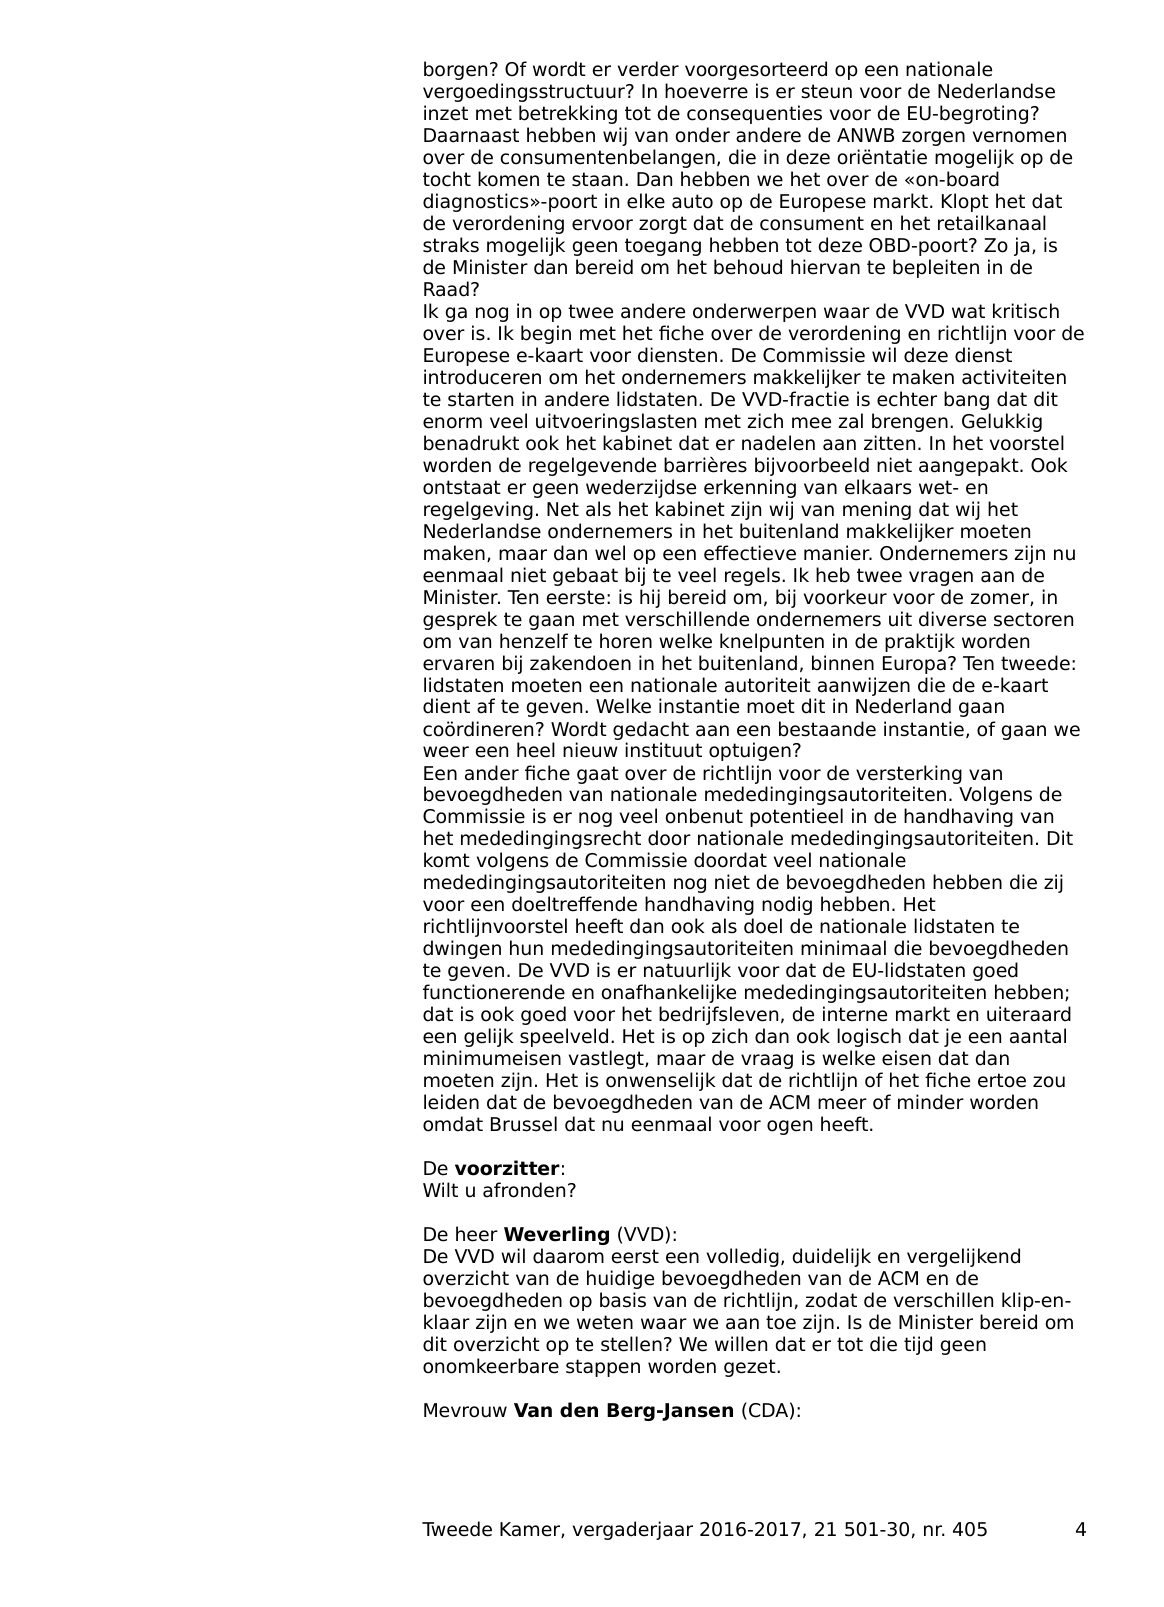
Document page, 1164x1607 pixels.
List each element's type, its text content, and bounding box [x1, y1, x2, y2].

text Mevrouw Van den Berg-Jansen (CDA): [422, 1400, 1087, 1422]
text De VVD wil daarom eerst een volledig, duidelijk en vergelijkend overzicht van de huidige bevoegdheden van de ACM en de bevoegdheden op basis van de richtlijn, zodat de verschillen klip-en-klaar zijn en we weten waar we aan toe zijn. Is de Minister bereid om dit overzicht op te stellen? We willen dat er tot die tijd geen onomkeerbare stappen worden gezet. [422, 1246, 1087, 1378]
text Een ander fiche gaat over de richtlijn voor de versterking van bevoegdheden van nationale mededingingsautoriteiten. Volgens de Commissie is er nog veel onbenut potentieel in de handhaving van het mededingingsrecht door nationale mededingingsautoriteiten. Dit komt volgens de Commissie doordat veel nationale mededingingsautoriteiten nog niet de bevoegdheden hebben die zij voor een doeltreffende handhaving nodig hebben. Het richtlijnvoorstel heeft dan ook als doel de nationale lidstaten te dwingen hun mededingingsautoriteiten minimaal die bevoegdheden te geven. De VVD is er natuurlijk voor dat de EU-lidstaten goed functionerende en onafhankelijke mededingingsautoriteiten hebben; dat is ook goed voor het bedrijfsleven, de interne markt en uiteraard een gelijk speelveld. Het is op zich dan ook logisch dat je een aantal minimumeisen vastlegt, maar de vraag is welke eisen dat dan moeten zijn. Het is onwenselijk dat de richtlijn of het fiche ertoe zou leiden dat de bevoegdheden van de ACM meer of minder worden omdat Brussel dat nu eenmaal voor ogen heeft. [422, 762, 1087, 1136]
text Daarnaast hebben wij van onder andere de ANWB zorgen vernomen over de consumentenbelangen, die in deze oriëntatie mogelijk op de tocht komen te staan. Dan hebben we het over de «on-board diagnostics»-poort in elke auto op de Europese markt. Klopt het dat de verordening ervoor zorgt dat de consument en het retailkanaal straks mogelijk geen toegang hebben tot deze OBD-poort? Zo ja, is de Minister dan bereid om het behoud hiervan te bepleiten in de Raad? [422, 125, 1087, 301]
text borgen? Of wordt er verder voorgesorteerd op een nationale vergoedingsstructuur? In hoeverre is er steun voor de Nederlandse inzet met betrekking tot de consequenties voor de EU-begroting? [422, 59, 1087, 125]
text De heer Weverling (VVD): [422, 1224, 1087, 1246]
text Ik ga nog in op twee andere onderwerpen waar de VVD wat kritisch over is. Ik begin met het fiche over de verordening en richtlijn voor de Europese e-kaart voor diensten. De Commissie wil deze dienst introduceren om het ondernemers makkelijker te maken activiteiten te starten in andere lidstaten. De VVD-fractie is echter bang dat dit enorm veel uitvoeringslasten met zich mee zal brengen. Gelukkig benadrukt ook het kabinet dat er nadelen aan zitten. In het voorstel worden de regelgevende barrières bijvoorbeeld niet aangepakt. Ook ontstaat er geen wederzijdse erkenning van elkaars wet- en regelgeving. Net als het kabinet zijn wij van mening dat wij het Nederlandse ondernemers in het buitenland makkelijker moeten maken, maar dan wel op een effectieve manier. Ondernemers zijn nu eenmaal niet gebaat bij te veel regels. Ik heb twee vragen aan de Minister. Ten eerste: is hij bereid om, bij voorkeur voor de zomer, in gesprek te gaan met verschillende ondernemers uit diverse sectoren om van henzelf te horen welke knelpunten in de praktijk worden ervaren bij zakendoen in het buitenland, binnen Europa? Ten tweede: lidstaten moeten een nationale autoriteit aanwijzen die de e-kaart dient af te geven. Welke instantie moet dit in Nederland gaan coördineren? Wordt gedacht aan een bestaande instantie, of gaan we weer een heel nieuw instituut optuigen? [422, 301, 1087, 762]
text Wilt u afronden? [422, 1180, 1087, 1202]
text De voorzitter: [422, 1158, 1087, 1180]
